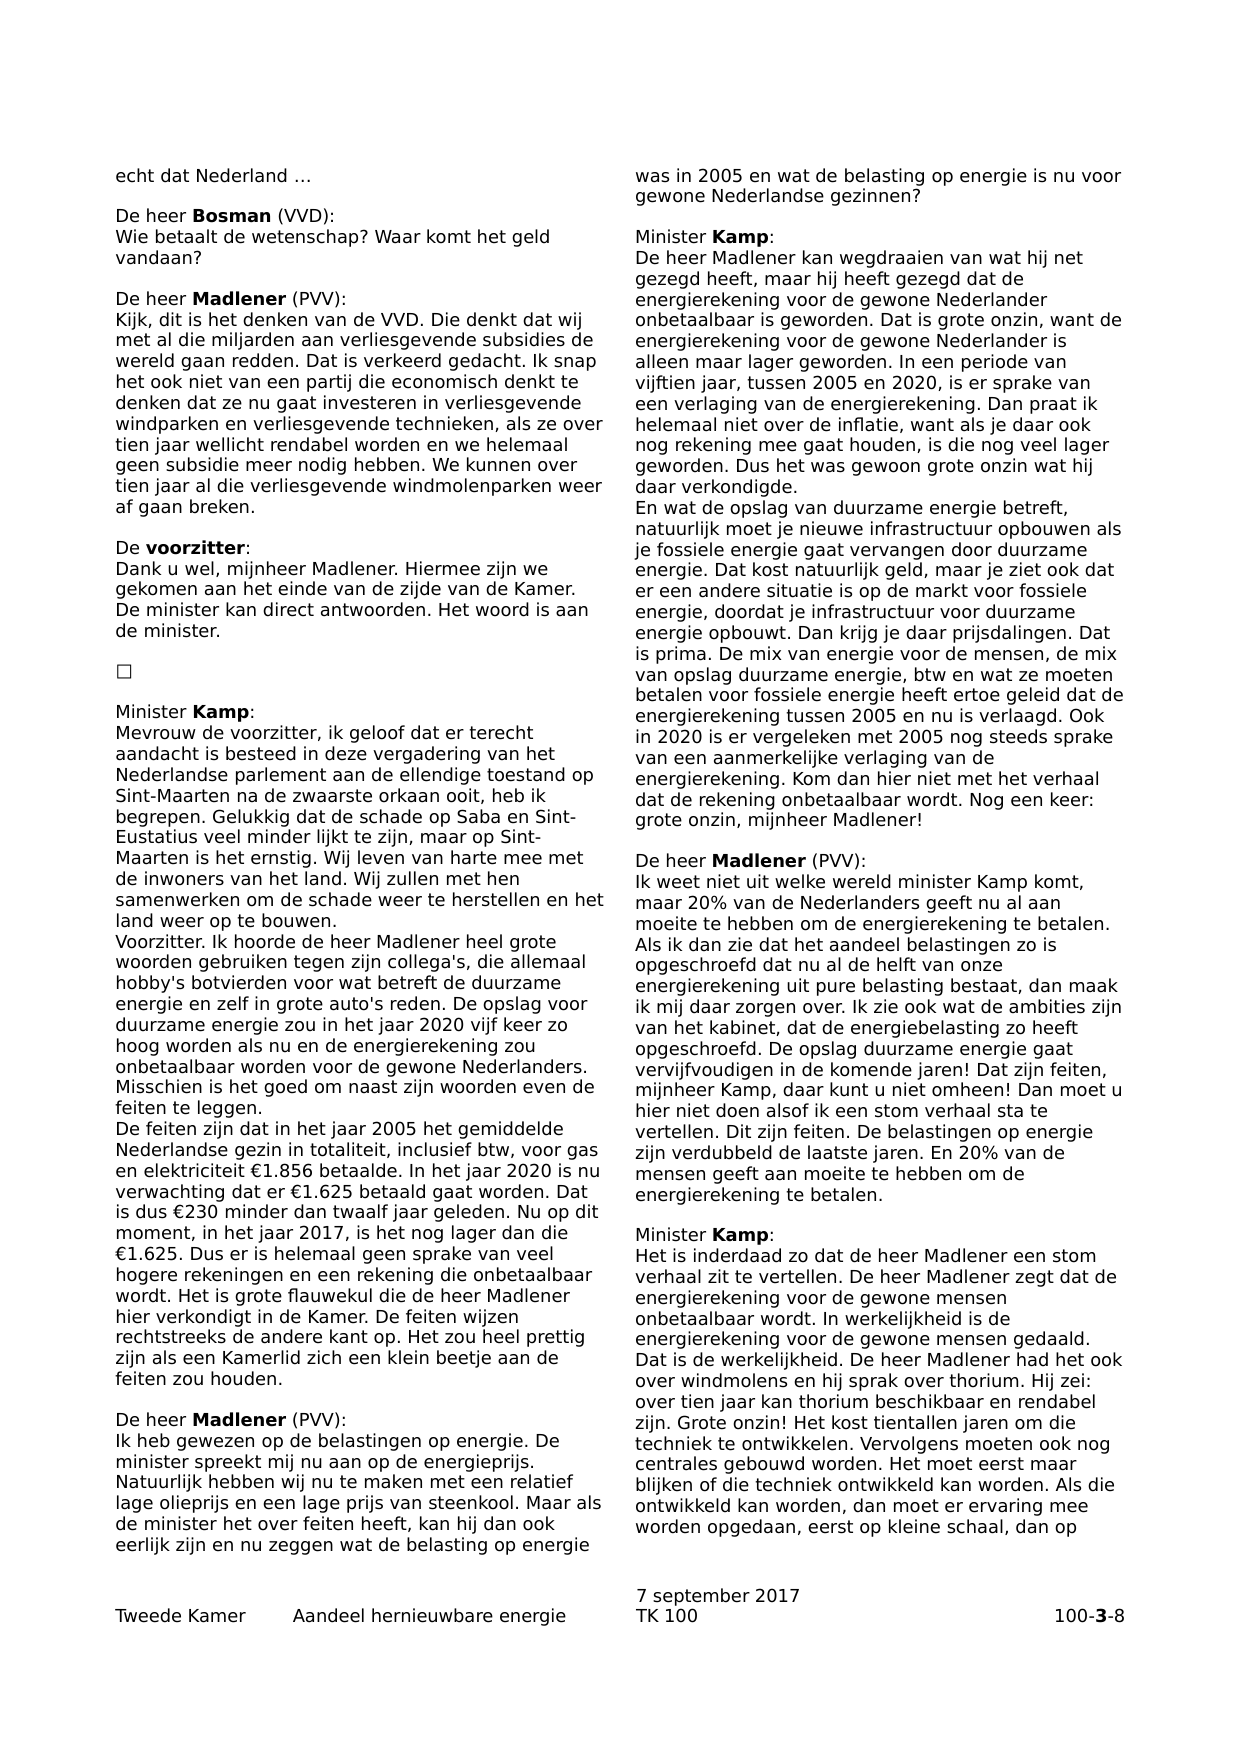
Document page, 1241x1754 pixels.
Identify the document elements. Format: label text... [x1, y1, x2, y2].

text De feiten zijn dat in het jaar 2005 het gemiddelde Nederlandse gezin in totaliteit, inclusief btw, voor gas en elektriciteit €1.856 betaalde. In het jaar 2020 is nu verwachting dat er €1.625 betaald gaat worden. Dat is dus €230 minder dan twaalf jaar geleden. Nu op dit moment, in het jaar 2017, is het nog lager dan die €1.625. Dus er is helemaal geen sprake van veel hogere rekeningen en een rekening die onbetaalbaar wordt. Het is grote flauwekul die de heer Madlener hier verkondigt in de Kamer. De feiten wijzen rechtstreeks de andere kant op. Het zou heel prettig zijn als een Kamerlid zich een klein beetje aan de feiten zou houden. [115, 1119, 605, 1390]
text De heer Madlener (PVV): [115, 1410, 605, 1431]
text En wat de opslag van duurzame energie betreft, natuurlijk moet je nieuwe infrastructuur opbouwen als je fossiele energie gaat vervangen door duurzame energie. Dat kost natuurlijk geld, maar je ziet ook dat er een andere situatie is op de markt voor fossiele energie, doordat je infrastructuur voor duurzame energie opbouwt. Dan krijg je daar prijsdalingen. Dat is prima. De mix van energie voor de mensen, de mix van opslag duurzame energie, btw en wat ze moeten betalen voor fossiele energie heeft ertoe geleid dat de energierekening tussen 2005 en nu is verlaagd. Ook in 2020 is er vergeleken met 2005 nog steeds sprake van een aanmerkelijke verlaging van de energierekening. Kom dan hier niet met het verhaal dat de rekening onbetaalbaar wordt. Nog een keer: grote onzin, mijnheer Madlener! [635, 498, 1125, 831]
text Voorzitter. Ik hoorde de heer Madlener heel grote woorden gebruiken tegen zijn collega's, die allemaal hobby's botvierden voor wat betreft de duurzame energie en zelf in grote auto's reden. De opslag voor duurzame energie zou in het jaar 2020 vijf keer zo hoog worden als nu en de energierekening zou onbetaalbaar worden voor de gewone Nederlanders. Misschien is het goed om naast zijn woorden even de feiten te leggen. [115, 931, 605, 1119]
text Kijk, dit is het denken van de VVD. Die denkt dat wij met al die miljarden aan verliesgevende subsidies de wereld gaan redden. Dat is verkeerd gedacht. Ik snap het ook niet van een partij die economisch denkt te denken dat ze nu gaat investeren in verliesgevende windparken en verliesgevende technieken, als ze over tien jaar wellicht rendabel worden en we helemaal geen subsidie meer nodig hebben. We kunnen over tien jaar al die verliesgevende windmolenparken weer af gaan breken. [115, 309, 605, 518]
text Ik weet niet uit welke wereld minister Kamp komt, maar 20% van de Nederlanders geeft nu al aan moeite te hebben om de energierekening te betalen. Als ik dan zie dat het aandeel belastingen zo is opgeschroefd dat nu al de helft van onze energierekening uit pure belasting bestaat, dan maak ik mij daar zorgen over. Ik zie ook wat de ambities zijn van het kabinet, dat de energiebelasting zo heeft opgeschroefd. De opslag duurzame energie gaat vervijfvoudigen in de komende jaren! Dat zijn feiten, mijnheer Kamp, daar kunt u niet omheen! Dan moet u hier niet doen alsof ik een stom verhaal sta te vertellen. Dit zijn feiten. De belastingen op energie zijn verdubbeld de laatste jaren. En 20% van de mensen geeft aan moeite te hebben om de energierekening te betalen. [635, 872, 1125, 1205]
text was in 2005 en wat de belasting op energie is nu voor gewone Nederlandse gezinnen? [635, 165, 1125, 207]
text Het is inderdaad zo dat de heer Madlener een stom verhaal zit te vertellen. De heer Madlener zegt dat de energierekening voor de gewone mensen onbetaalbaar wordt. In werkelijkheid is de energierekening voor de gewone mensen gedaald. Dat is de werkelijkheid. De heer Madlener had het ook over windmolens en hij sprak over thorium. Hij zei: over tien jaar kan thorium beschikbaar en rendabel zijn. Grote onzin! Het kost tientallen jaren om die techniek te ontwikkelen. Vervolgens moeten ook nog centrales gebouwd worden. Het moet eerst maar blijken of die techniek ontwikkeld kan worden. Als die ontwikkeld kan worden, dan moet er ervaring mee worden opgedaan, eerst op kleine schaal, dan op [635, 1246, 1125, 1537]
text De voorzitter: [115, 538, 605, 558]
text Minister Kamp: [635, 1225, 1125, 1246]
text De heer Madlener (PVV): [635, 851, 1125, 872]
text De heer Bosman (VVD): [115, 206, 605, 227]
text De heer Madlener kan wegdraaien van wat hij net gezegd heeft, maar hij heeft gezegd dat de energierekening voor de gewone Nederlander onbetaalbaar is geworden. Dat is grote onzin, want de energierekening voor de gewone Nederlander is alleen maar lager geworden. In een periode van vijftien jaar, tussen 2005 en 2020, is er sprake van een verlaging van de energierekening. Dan praat ik helemaal niet over de inflatie, want als je daar ook nog rekening mee gaat houden, is die nog veel lager geworden. Dus het was gewoon grote onzin wat hij daar verkondigde. [635, 248, 1125, 498]
text Minister Kamp: [635, 227, 1125, 248]
text echt dat Nederland … [115, 165, 605, 186]
text Minister Kamp: [115, 702, 605, 723]
text Dank u wel, mijnheer Madlener. Hiermee zijn we gekomen aan het einde van de zijde van de Kamer. De minister kan direct antwoorden. Het woord is aan de minister. [115, 558, 605, 642]
text Ik heb gewezen op de belastingen op energie. De minister spreekt mij nu aan op de energieprijs. Natuurlijk hebben wij nu te maken met een relatief lage olieprijs en een lage prijs van steenkool. Maar als de minister het over feiten heeft, kan hij dan ook eerlijk zijn en nu zeggen wat de belasting op energie [115, 1431, 605, 1556]
text Mevrouw de voorzitter, ik geloof dat er terecht aandacht is besteed in deze vergadering van het Nederlandse parlement aan de ellendige toestand op Sint-Maarten na de zwaarste orkaan ooit, heb ik begrepen. Gelukkig dat de schade op Saba en Sint-Eustatius veel minder lijkt te zijn, maar op Sint-Maarten is het ernstig. Wij leven van harte mee met de inwoners van het land. Wij zullen met hen samenwerken om de schade weer te herstellen en het land weer op te bouwen. [115, 723, 605, 931]
text De heer Madlener (PVV): [115, 288, 605, 309]
text ⬜ [115, 662, 605, 682]
text Wie betaalt de wetenschap? Waar komt het geld vandaan? [115, 227, 605, 268]
